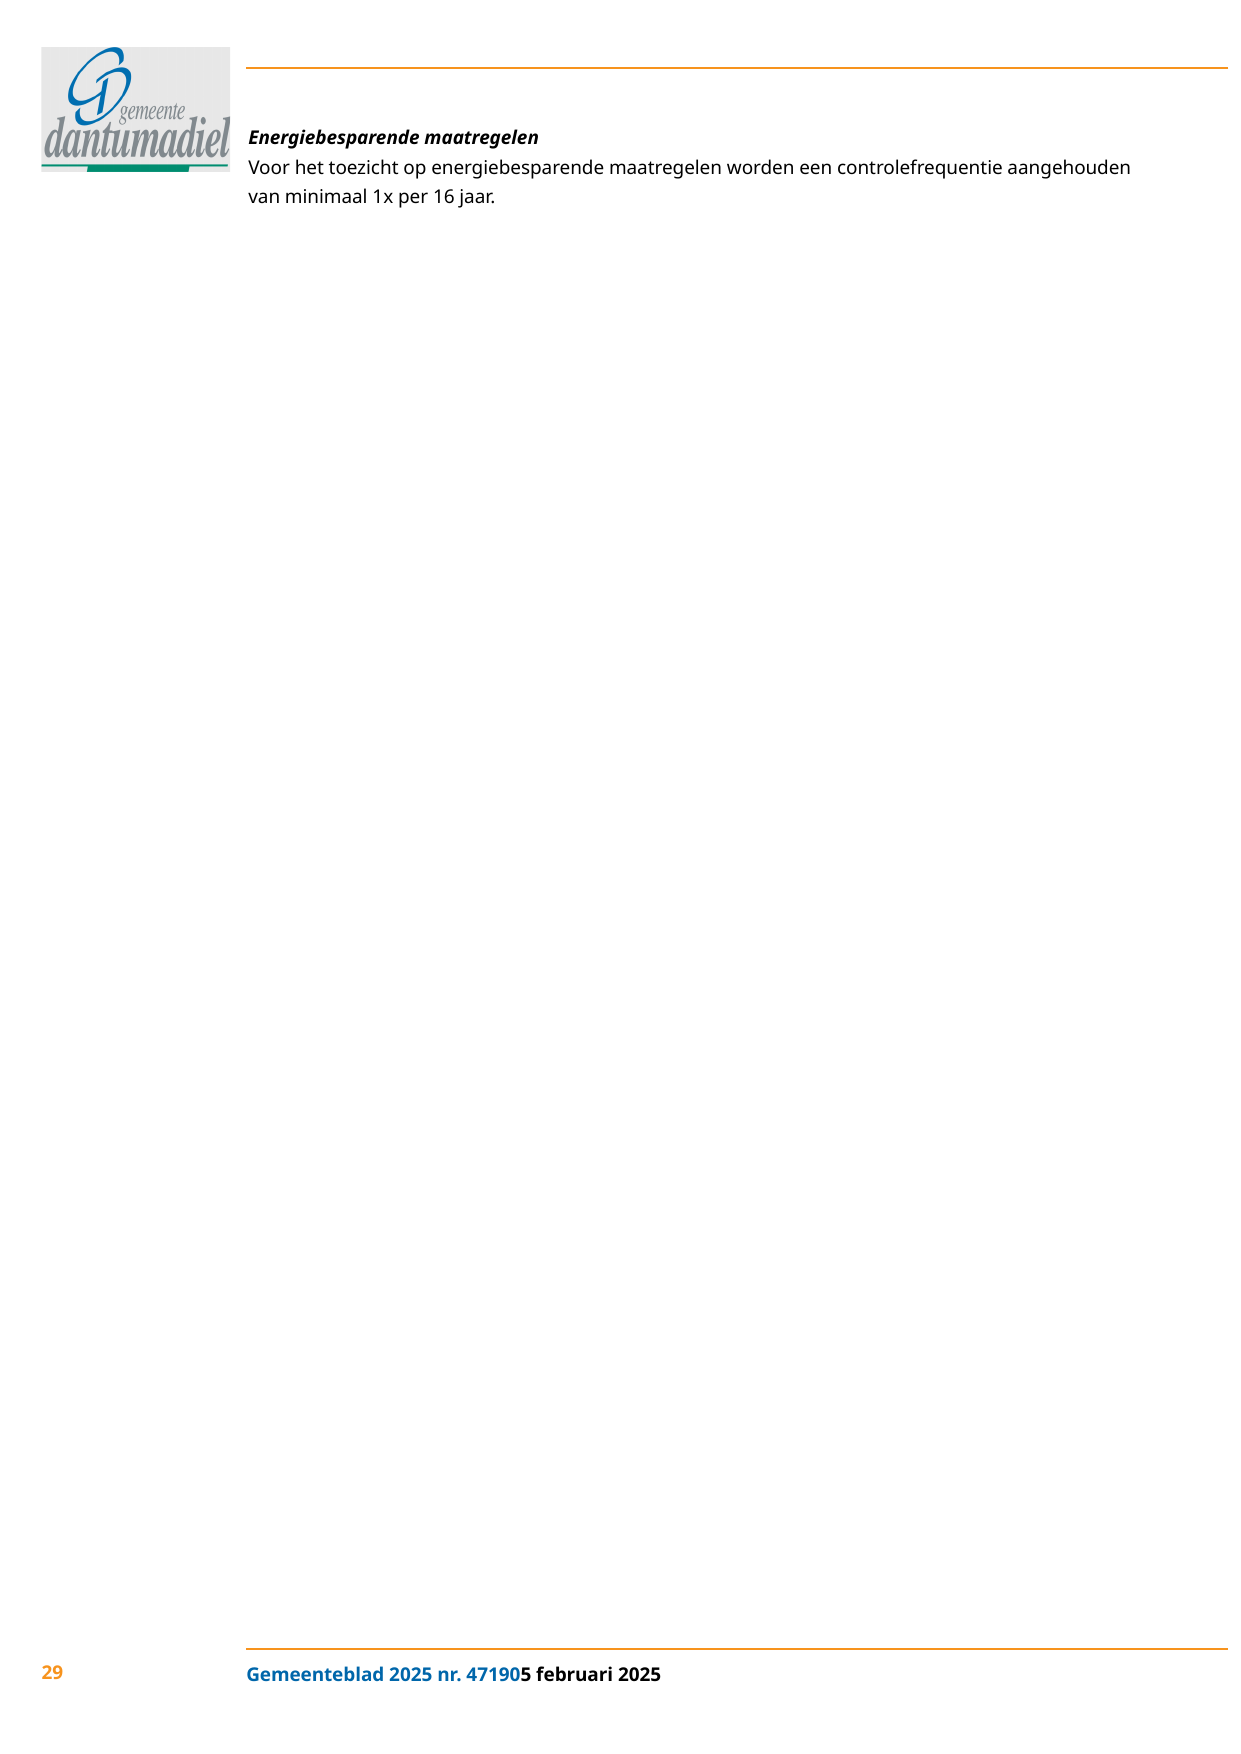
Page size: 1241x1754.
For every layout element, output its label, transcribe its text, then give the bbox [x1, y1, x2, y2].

table_header Energiebesparende maatregelen Voor het toezicht op energiebesparende maatregelen worden een controlefrequentie aangehouden van minimaal 1x per 16 jaar. [248, 125, 1152, 209]
picture [41, 47, 231, 172]
